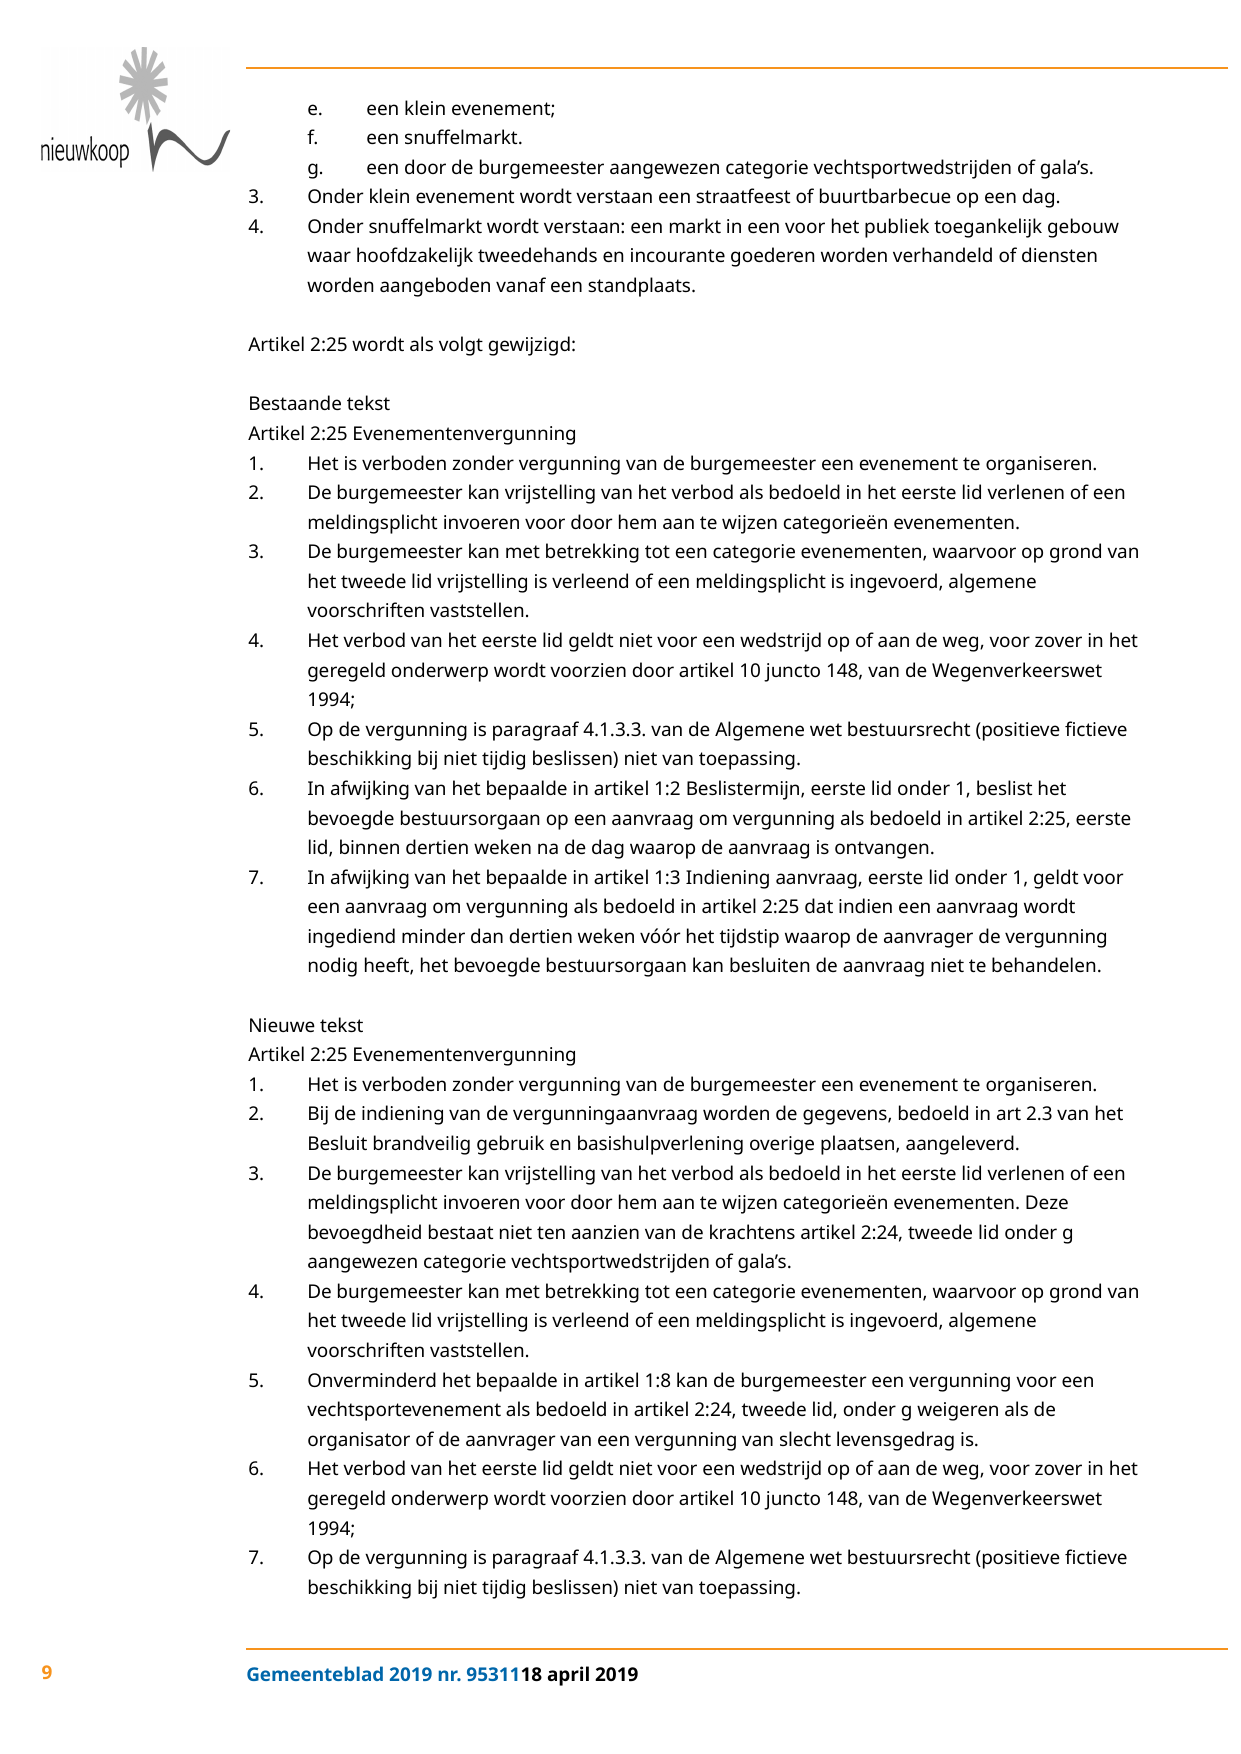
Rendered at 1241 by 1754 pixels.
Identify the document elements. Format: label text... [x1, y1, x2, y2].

list Bij de indiening van de vergunningaanvraag worden de gegevens, bedoeld in art 2.3 van het Besluit brandveilig gebruik en basishulpverlening overige plaatsen, aangeleverd. [248, 1101, 1152, 1156]
text Bestaande tekst [248, 391, 1152, 416]
list De burgemeester kan vrijstelling van het verbod als bedoeld in het eerste lid verlenen of een meldingsplicht invoeren voor door hem aan te wijzen categorieën evenementen. Deze bevoegdheid bestaat niet ten aanzien van de krachtens artikel 2:24, tweede lid onder g aangewezen categorie vechtsportwedstrijden of gala’s. [248, 1160, 1152, 1274]
list Onverminderd het bepaalde in artikel 1:8 kan de burgemeester een vergunning voor een vechtsportevenement als bedoeld in artikel 2:24, tweede lid, onder g weigeren als de organisator of de aanvrager van een vergunning van slecht levensgedrag is. [248, 1367, 1152, 1452]
list In afwijking van het bepaalde in artikel 1:2 Beslistermijn, eerste lid onder 1, beslist het bevoegde bestuursorgaan op een aanvraag om vergunning als bedoeld in artikel 2:25, eerste lid, binnen dertien weken na de dag waarop de aanvraag is ontvangen. [248, 775, 1152, 860]
list Onder klein evenement wordt verstaan een straatfeest of buurtbarbecue op een dag. [248, 183, 1152, 209]
list een snuffelmarkt. [307, 124, 1152, 150]
list een klein evenement; [307, 95, 1152, 121]
text Artikel 2:25 wordt als volgt gewijzigd: [248, 331, 1152, 357]
list In afwijking van het bepaalde in artikel 1:3 Indiening aanvraag, eerste lid onder 1, geldt voor een aanvraag om vergunning als bedoeld in artikel 2:25 dat indien een aanvraag wordt ingediend minder dan dertien weken vóór het tijdstip waarop de aanvrager de vergunning nodig heeft, het bevoegde bestuursorgaan kan besluiten de aanvraag niet te behandelen. [248, 864, 1152, 978]
list Het verbod van het eerste lid geldt niet voor een wedstrijd op of aan de weg, voor zover in het geregeld onderwerp wordt voorzien door artikel 10 juncto 148, van de Wegenverkeerswet 1994; [248, 1456, 1152, 1541]
list De burgemeester kan met betrekking tot een categorie evenementen, waarvoor op grond van het tweede lid vrijstelling is verleend of een meldingsplicht is ingevoerd, algemene voorschriften vaststellen. [248, 538, 1152, 623]
list Het is verboden zonder vergunning van de burgemeester een evenement te organiseren. [248, 450, 1152, 476]
list De burgemeester kan met betrekking tot een categorie evenementen, waarvoor op grond van het tweede lid vrijstelling is verleend of een meldingsplicht is ingevoerd, algemene voorschriften vaststellen. [248, 1278, 1152, 1363]
list Onder snuffelmarkt wordt verstaan: een markt in een voor het publiek toegankelijk gebouw waar hoofdzakelijk tweedehands en incourante goederen worden verhandeld of diensten worden aangeboden vanaf een standplaats. [248, 213, 1152, 298]
text Artikel 2:25 Evenementenvergunning [248, 1041, 1152, 1067]
picture [41, 47, 231, 172]
list Op de vergunning is paragraaf 4.1.3.3. van de Algemene wet bestuursrecht (positieve fictieve beschikking bij niet tijdig beslissen) niet van toepassing. [248, 716, 1152, 771]
list Het is verboden zonder vergunning van de burgemeester een evenement te organiseren. [248, 1071, 1152, 1097]
text Artikel 2:25 Evenementenvergunning [248, 420, 1152, 446]
list De burgemeester kan vrijstelling van het verbod als bedoeld in het eerste lid verlenen of een meldingsplicht invoeren voor door hem aan te wijzen categorieën evenementen. [248, 479, 1152, 535]
text Nieuwe tekst [248, 1012, 1152, 1038]
list Het verbod van het eerste lid geldt niet voor een wedstrijd op of aan de weg, voor zover in het geregeld onderwerp wordt voorzien door artikel 10 juncto 148, van de Wegenverkeerswet 1994; [248, 627, 1152, 712]
list Op de vergunning is paragraaf 4.1.3.3. van de Algemene wet bestuursrecht (positieve fictieve beschikking bij niet tijdig beslissen) niet van toepassing. [248, 1544, 1152, 1600]
list een door de burgemeester aangewezen categorie vechtsportwedstrijden of gala’s. [307, 154, 1152, 180]
